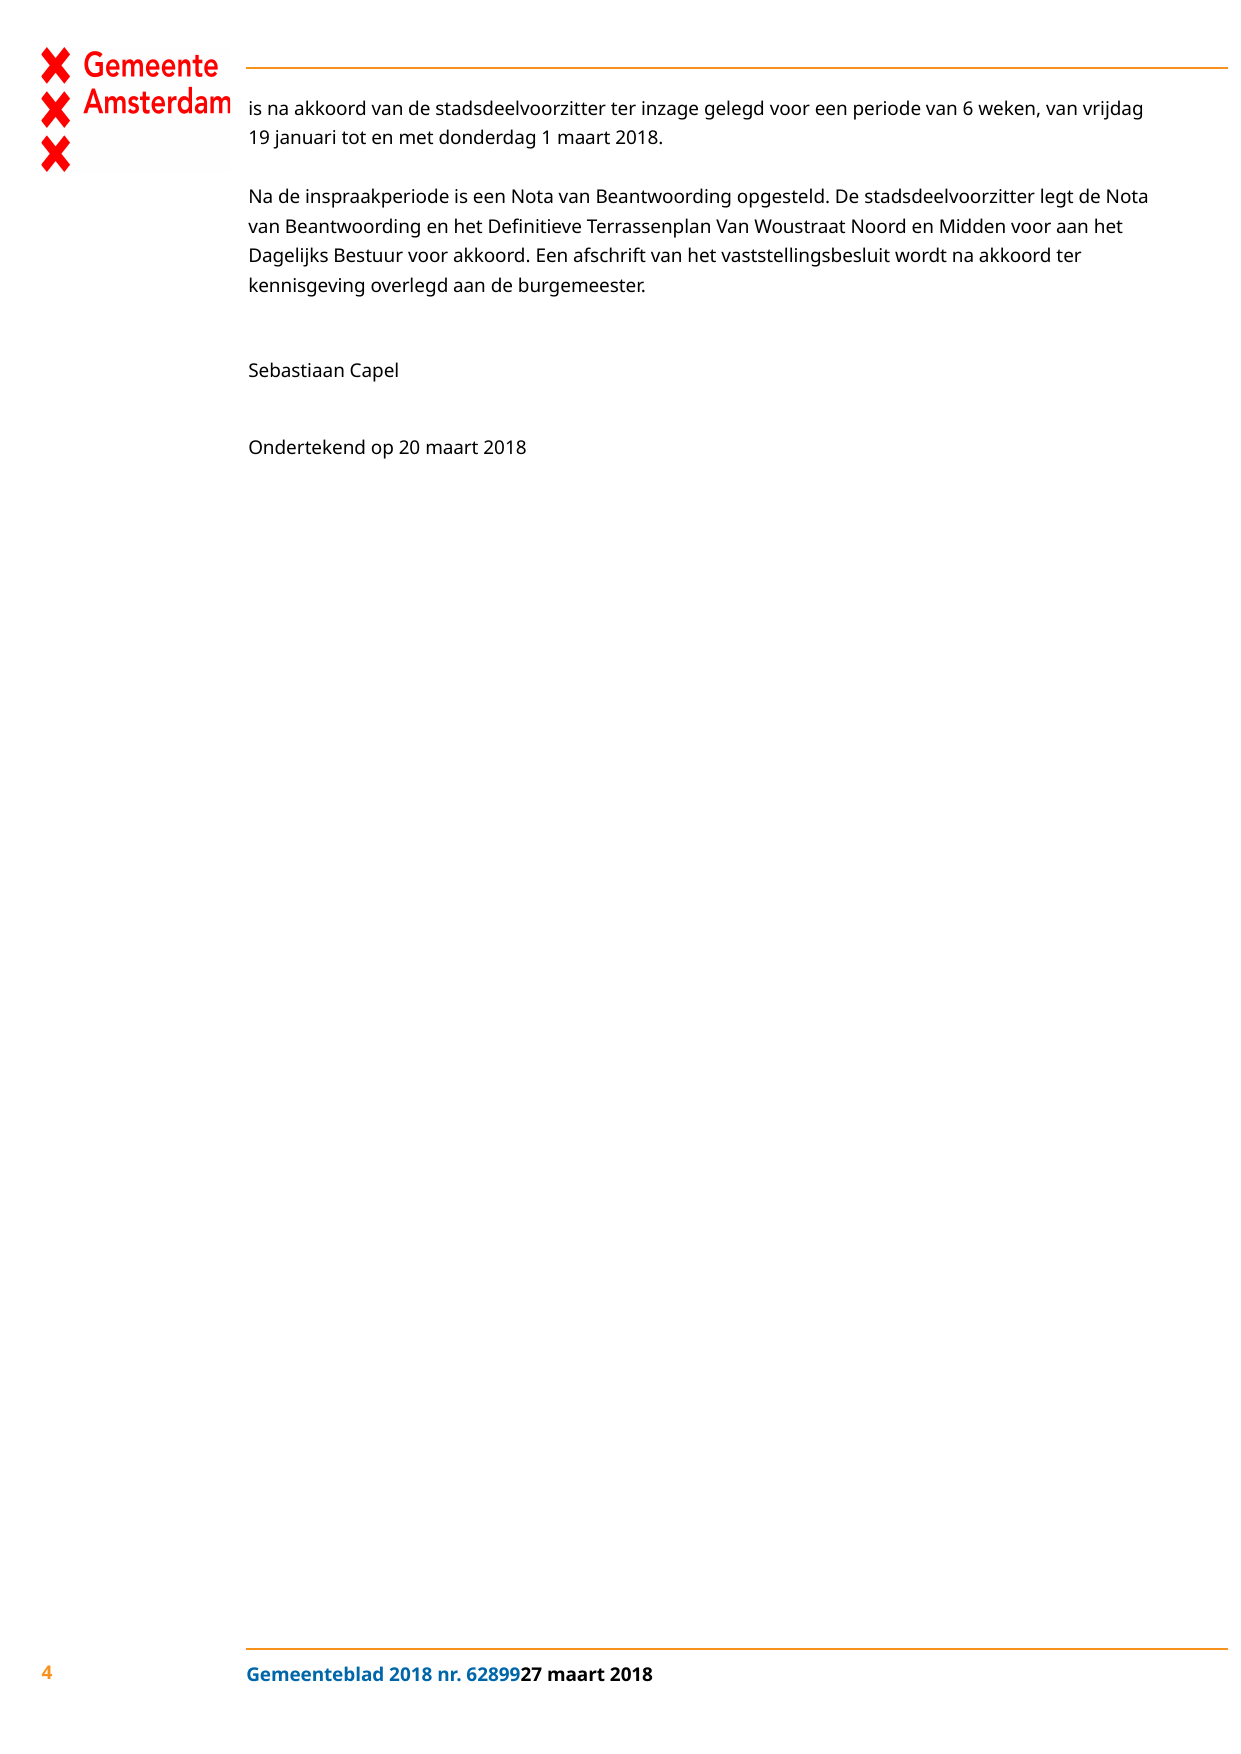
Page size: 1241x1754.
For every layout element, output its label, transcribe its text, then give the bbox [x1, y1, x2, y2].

text Na de inspraakperiode is een Nota van Beantwoording opgesteld. De stadsdeelvoorzitter legt de Nota van Beantwoording en het Definitieve Terrassenplan Van Woustraat Noord en Midden voor aan het Dagelijks Bestuur voor akkoord. Een afschrift van het vaststellingsbesluit wordt na akkoord ter kennisgeving overlegd aan de burgemeester. [248, 183, 1152, 298]
text Ondertekend op 20 maart 2018 [248, 434, 1152, 460]
text is na akkoord van de stadsdeelvoorzitter ter inzage gelegd voor een periode van 6 weken, van vrijdag 19 januari tot en met donderdag 1 maart 2018. [248, 95, 1152, 150]
text Sebastiaan Capel [248, 357, 1152, 383]
picture [41, 47, 231, 172]
